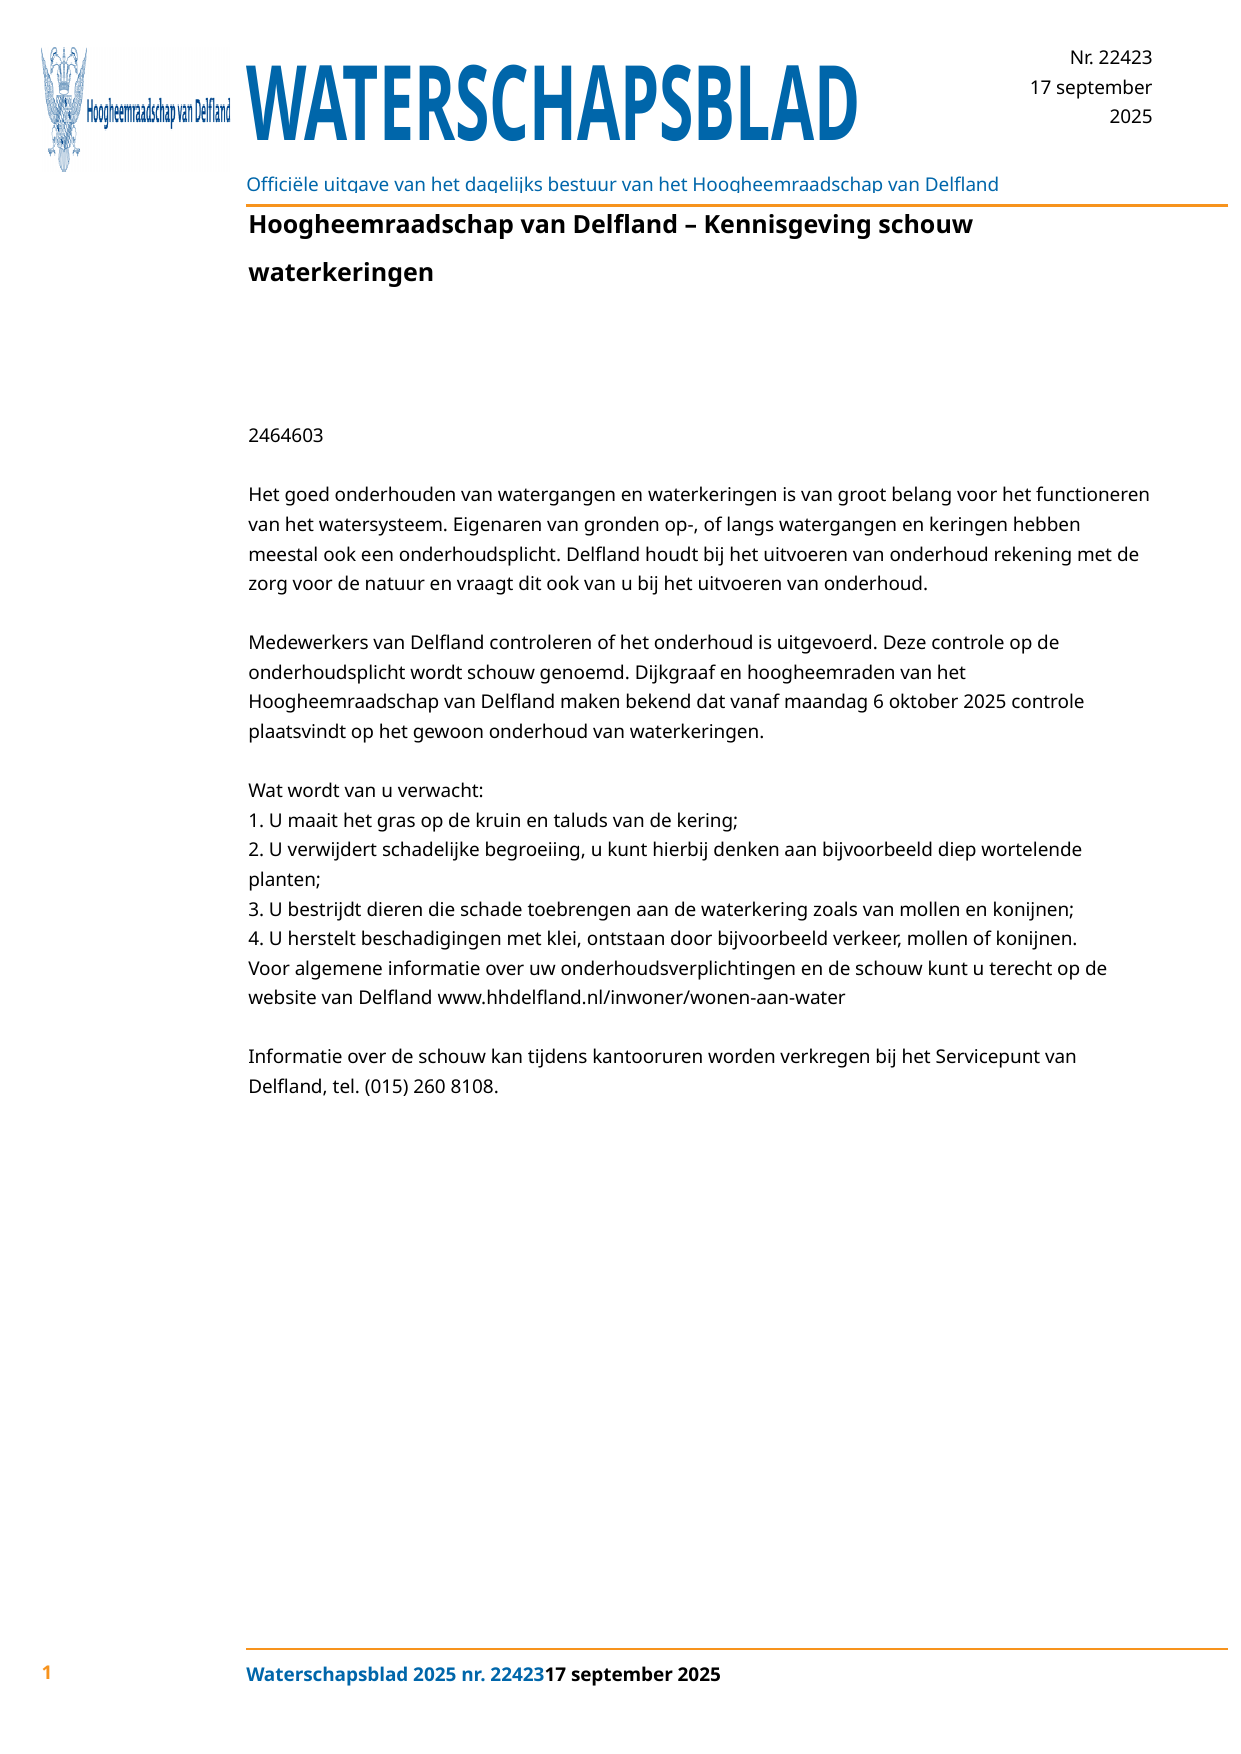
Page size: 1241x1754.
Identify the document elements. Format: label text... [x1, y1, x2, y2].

text Wat wordt van u verwacht: [248, 777, 1152, 803]
text Voor algemene informatie over uw onderhoudsverplichtingen en de schouw kunt u terecht op de website van Delfland www.hhdelfland.nl/inwoner/wonen-aan-water [248, 955, 1152, 1010]
text Medewerkers van Delfland controleren of het onderhoud is uitgevoerd. Deze controle op de onderhoudsplicht wordt schouw genoemd. Dijkgraaf en hoogheemraden van het Hoogheemraadschap van Delfland maken bekend dat vanaf maandag 6 oktober 2025 controle plaatsvindt op het gewoon onderhoud van waterkeringen. [248, 629, 1152, 744]
text 1. U maait het gras op de kruin en taluds van de kering; [248, 807, 1152, 833]
text Hoogheemraadschap van Delfland – Kennisgeving schouw waterkeringen [248, 207, 1152, 288]
text Het goed onderhouden van watergangen en waterkeringen is van groot belang voor het functioneren van het watersysteem. Eigenaren van gronden op-, of langs watergangen en keringen hebben meestal ook een onderhoudsplicht. Delfland houdt bij het uitvoeren van onderhoud rekening met de zorg voor de natuur en vraagt dit ook van u bij het uitvoeren van onderhoud. [248, 482, 1152, 596]
text 3. U bestrijdt dieren die schade toebrengen aan de waterkering zoals van mollen en konijnen; [248, 896, 1152, 922]
picture [41, 47, 231, 172]
text 2. U verwijdert schadelijke begroeiing, u kunt hierbij denken aan bijvoorbeeld diep wortelende planten; [248, 837, 1152, 892]
text 4. U herstelt beschadigingen met klei, ontstaan door bijvoorbeeld verkeer, mollen of konijnen. [248, 925, 1152, 951]
text Informatie over de schouw kan tijdens kantooruren worden verkregen bij het Servicepunt van Delfland, tel. (015) 260 8108. [248, 1044, 1152, 1099]
text 2464603 [248, 422, 1152, 448]
